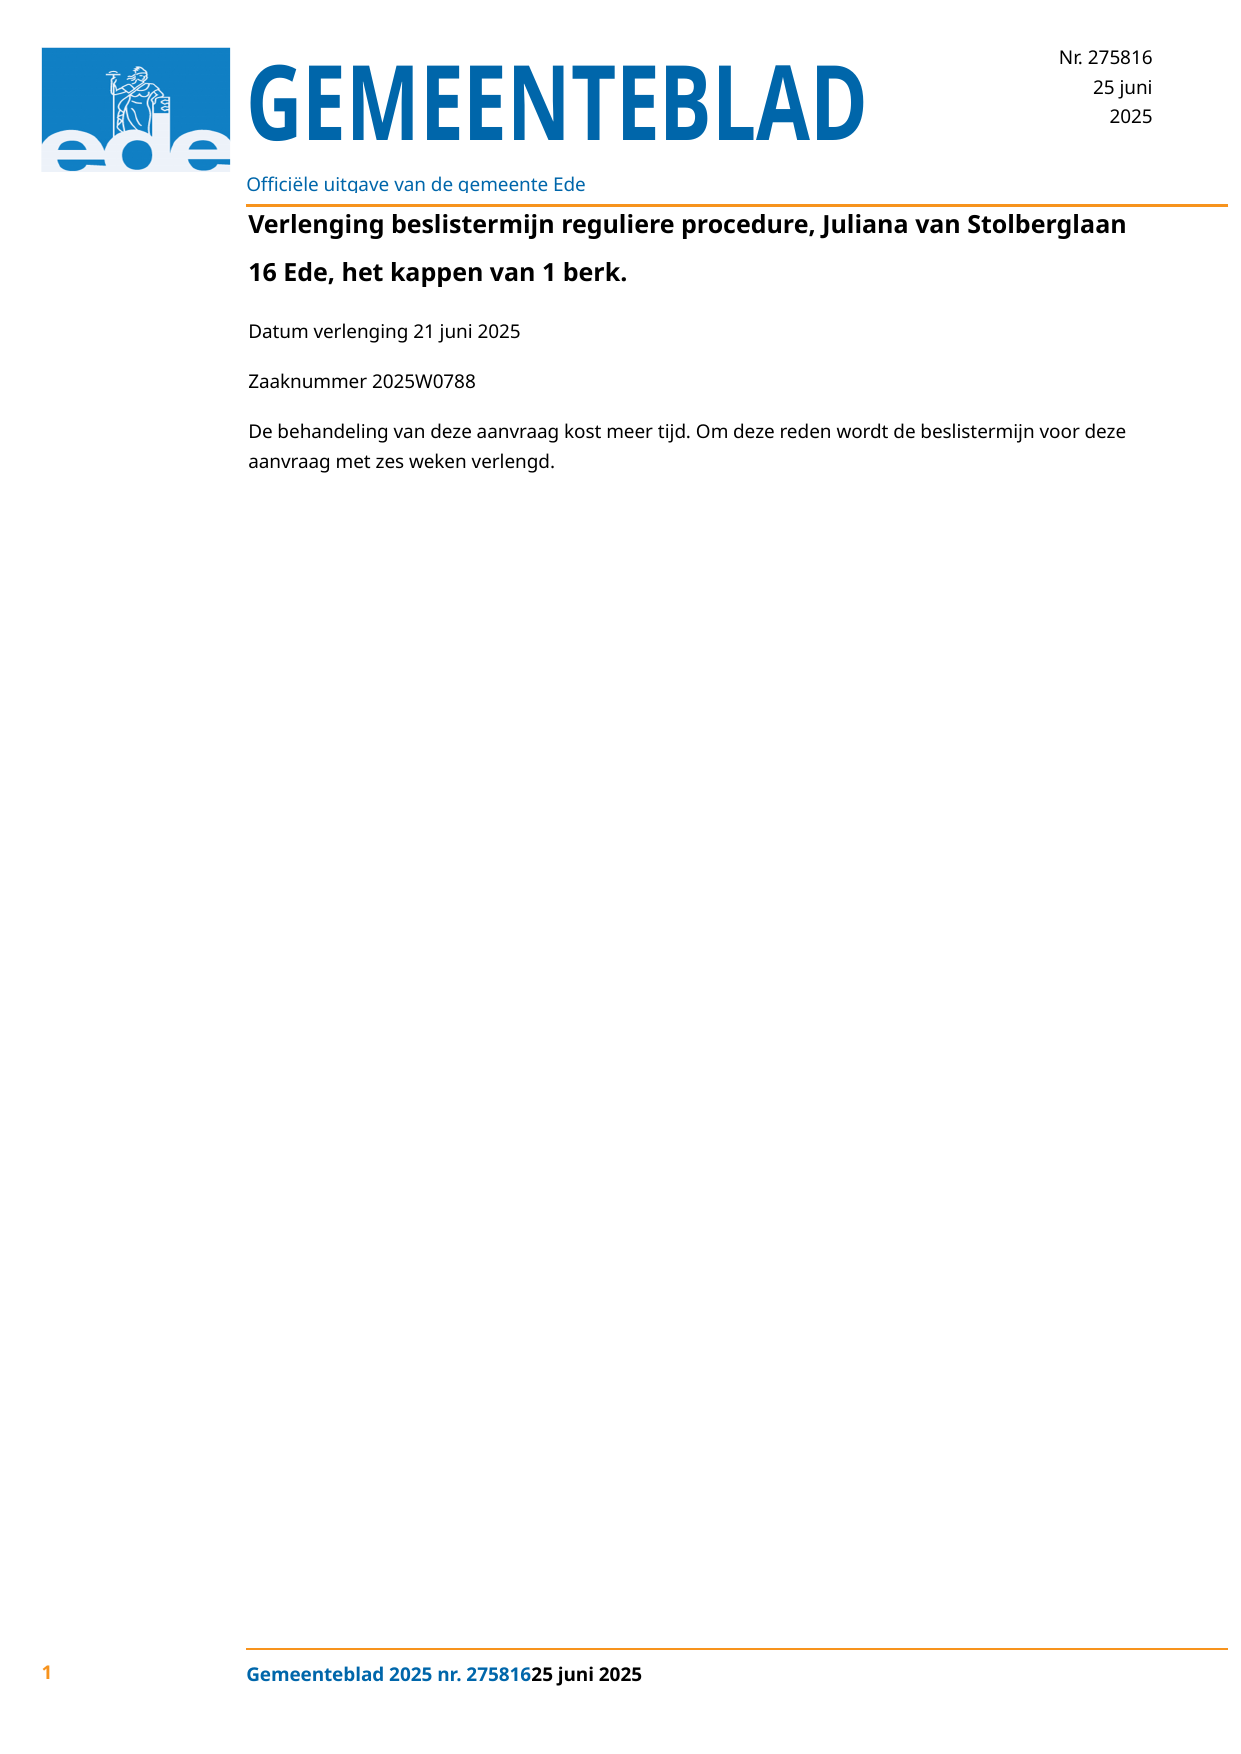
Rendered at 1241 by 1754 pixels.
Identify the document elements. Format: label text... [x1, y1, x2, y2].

text De behandeling van deze aanvraag kost meer tijd. Om deze reden wordt de beslistermijn voor deze aanvraag met zes weken verlengd. [248, 419, 1152, 474]
text Datum verlenging 21 juni 2025 [248, 318, 1152, 344]
picture [41, 47, 231, 172]
text Verlenging beslistermijn reguliere procedure, Juliana van Stolberglaan 16 Ede, het kappen van 1 berk. [248, 207, 1152, 288]
text Zaaknummer 2025W0788 [248, 368, 1152, 394]
